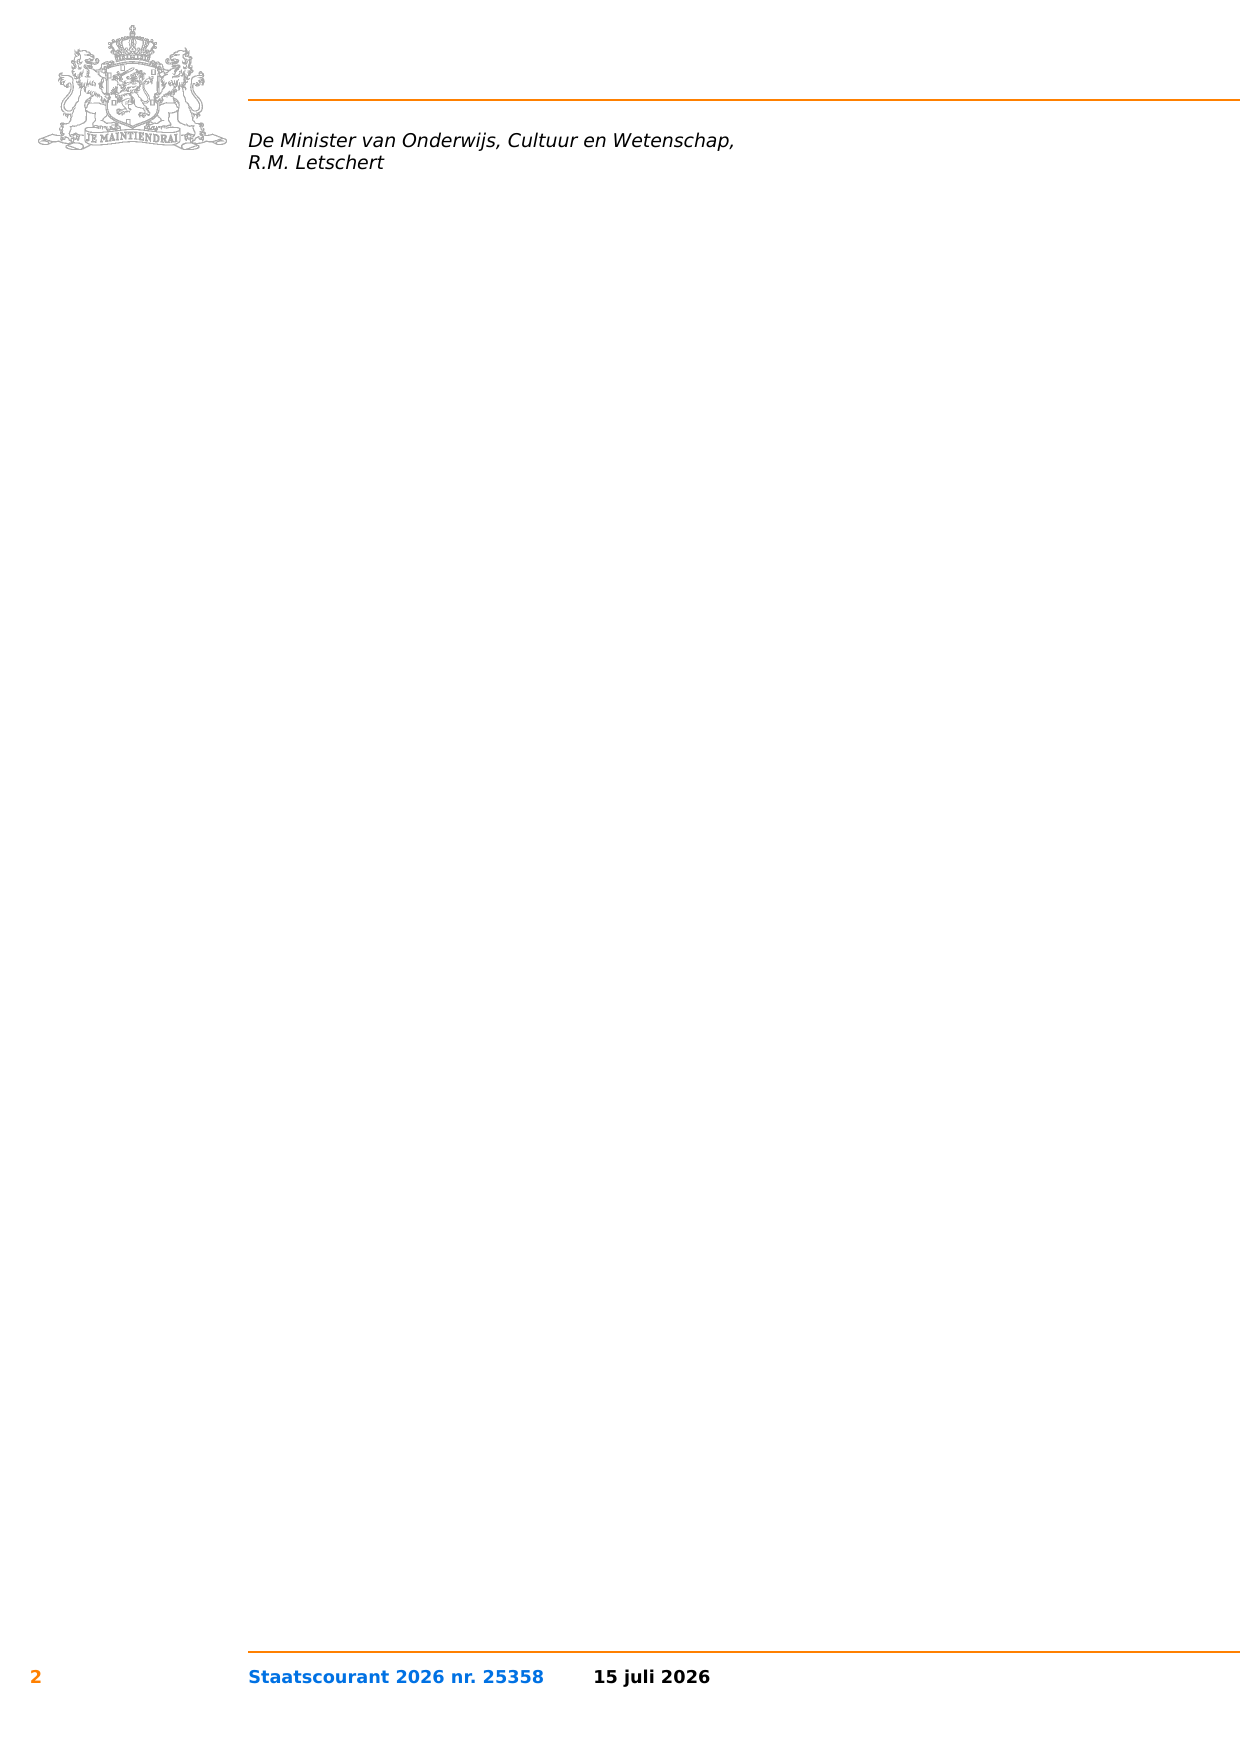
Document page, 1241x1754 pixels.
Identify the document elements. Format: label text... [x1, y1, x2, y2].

picture [38, 25, 227, 150]
text De Minister van Onderwijs, Cultuur en Wetenschap, R.M. Letschert [248, 130, 1163, 174]
